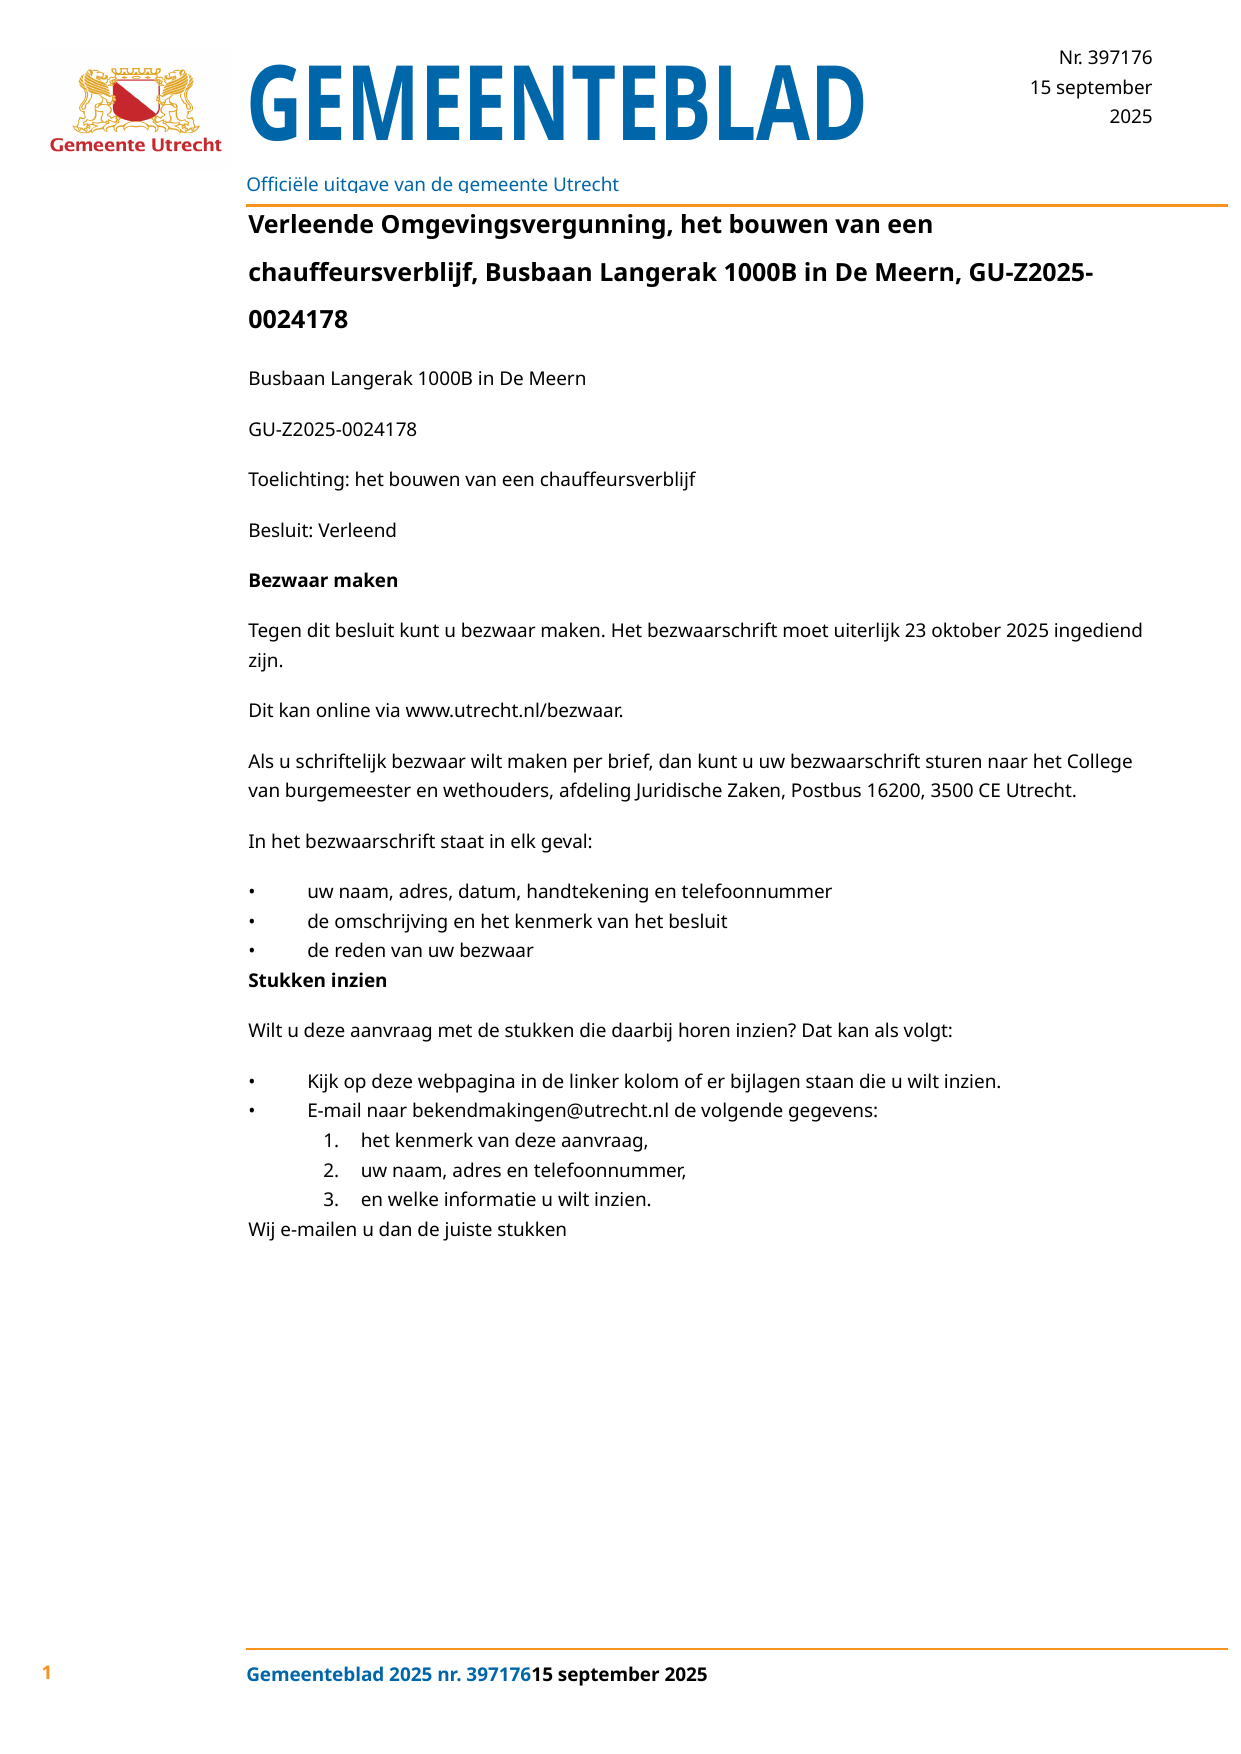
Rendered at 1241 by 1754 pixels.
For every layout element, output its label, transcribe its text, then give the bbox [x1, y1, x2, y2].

text Wilt u deze aanvraag met de stukken die daarbij horen inzien? Dat kan als volgt: [248, 1018, 1152, 1043]
list uw naam, adres en telefoonnummer, [323, 1157, 1152, 1182]
list Kijk op deze webpagina in de linker kolom of er bijlagen staan die u wilt inzien. [248, 1068, 1152, 1094]
text Besluit: Verleend [248, 517, 1152, 542]
text Tegen dit besluit kunt u bezwaar maken. Het bezwaarschrift moet uiterlijk 23 oktober 2025 ingediend zijn. [248, 618, 1152, 673]
text Stukken inzien [248, 967, 1152, 993]
list de reden van uw bezwaar [248, 938, 1152, 963]
text Als u schriftelijk bezwaar wilt maken per brief, dan kunt u uw bezwaarschrift sturen naar het College van burgemeester en wethouders, afdeling Juridische Zaken, Postbus 16200, 3500 CE Utrecht. [248, 748, 1152, 803]
text Busbaan Langerak 1000B in De Meern [248, 366, 1152, 391]
list de omschrijving en het kenmerk van het besluit [248, 908, 1152, 934]
text Verleende Omgevingsvergunning, het bouwen van een chauffeursverblijf, Busbaan Langerak 1000B in De Meern, GU-Z2025-0024178 [248, 207, 1152, 336]
list het kenmerk van deze aanvraag, [323, 1127, 1152, 1153]
picture [41, 47, 231, 172]
text Dit kan online via www.utrecht.nl/bezwaar. [248, 698, 1152, 723]
text In het bezwaarschrift staat in elk geval: [248, 828, 1152, 854]
text Bezwaar maken [248, 567, 1152, 593]
list E-mail naar bekendmakingen@utrecht.nl de volgende gegevens: [248, 1098, 1152, 1123]
text Toelichting: het bouwen van een chauffeursverblijf [248, 466, 1152, 492]
text GU-Z2025-0024178 [248, 416, 1152, 442]
text Wij e-mailen u dan de juiste stukken [248, 1216, 1152, 1242]
list en welke informatie u wilt inzien. [323, 1186, 1152, 1212]
list uw naam, adres, datum, handtekening en telefoonnummer [248, 878, 1152, 904]
